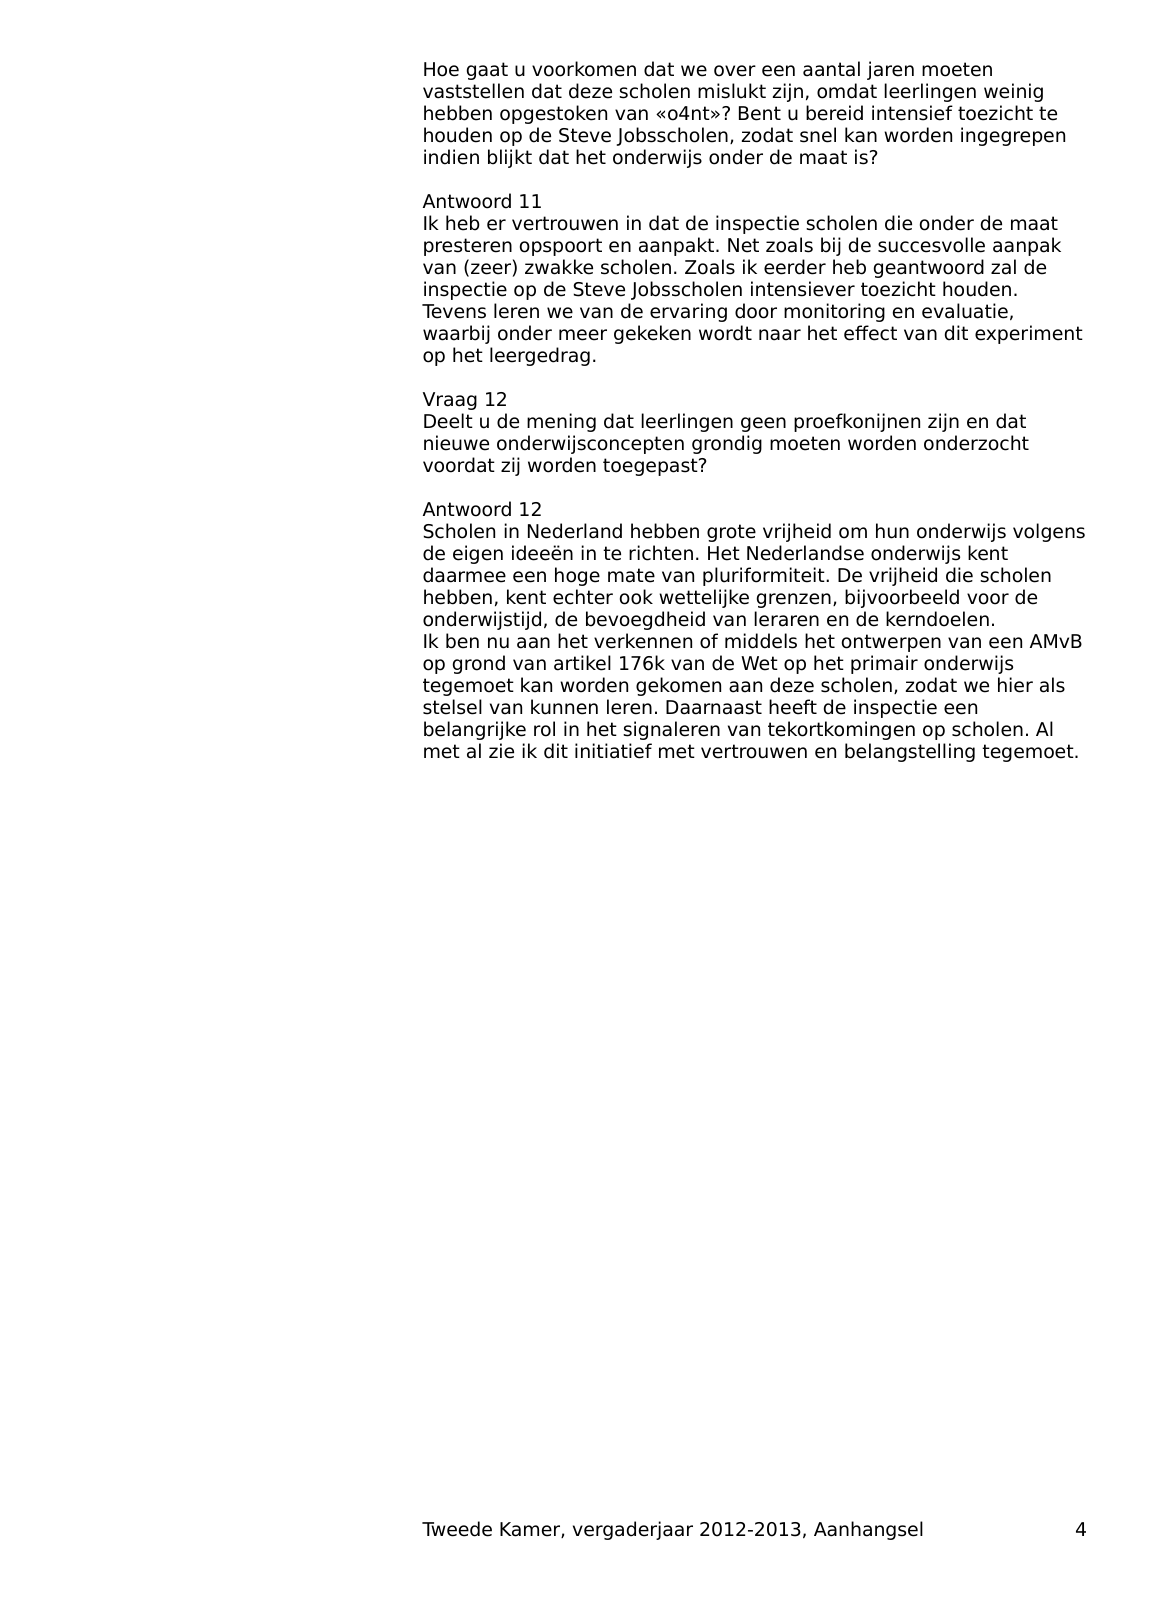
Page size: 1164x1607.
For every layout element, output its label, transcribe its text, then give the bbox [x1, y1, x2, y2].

text Scholen in Nederland hebben grote vrijheid om hun onderwijs volgens de eigen ideeën in te richten. Het Nederlandse onderwijs kent daarmee een hoge mate van pluriformiteit. De vrijheid die scholen hebben, kent echter ook wettelijke grenzen, bijvoorbeeld voor de onderwijstijd, de bevoegdheid van leraren en de kerndoelen. [422, 521, 1087, 631]
text Ik ben nu aan het verkennen of middels het ontwerpen van een AMvB op grond van artikel 176k van de Wet op het primair onderwijs tegemoet kan worden gekomen aan deze scholen, zodat we hier als stelsel van kunnen leren. Daarnaast heeft de inspectie een belangrijke rol in het signaleren van tekortkomingen op scholen. Al met al zie ik dit initiatief met vertrouwen en belangstelling tegemoet. [422, 631, 1087, 763]
text Antwoord 12 [422, 499, 1087, 521]
text Deelt u de mening dat leerlingen geen proefkonijnen zijn en dat nieuwe onderwijsconcepten grondig moeten worden onderzocht voordat zij worden toegepast? [422, 411, 1087, 477]
text Hoe gaat u voorkomen dat we over een aantal jaren moeten vaststellen dat deze scholen mislukt zijn, omdat leerlingen weinig hebben opgestoken van «o4nt»? Bent u bereid intensief toezicht te houden op de Steve Jobsscholen, zodat snel kan worden ingegrepen indien blijkt dat het onderwijs onder de maat is? [422, 59, 1087, 169]
text Antwoord 11 [422, 191, 1087, 213]
text Ik heb er vertrouwen in dat de inspectie scholen die onder de maat presteren opspoort en aanpakt. Net zoals bij de succesvolle aanpak van (zeer) zwakke scholen. Zoals ik eerder heb geantwoord zal de inspectie op de Steve Jobsscholen intensiever toezicht houden. Tevens leren we van de ervaring door monitoring en evaluatie, waarbij onder meer gekeken wordt naar het effect van dit experiment op het leergedrag. [422, 213, 1087, 367]
text Vraag 12 [422, 389, 1087, 411]
